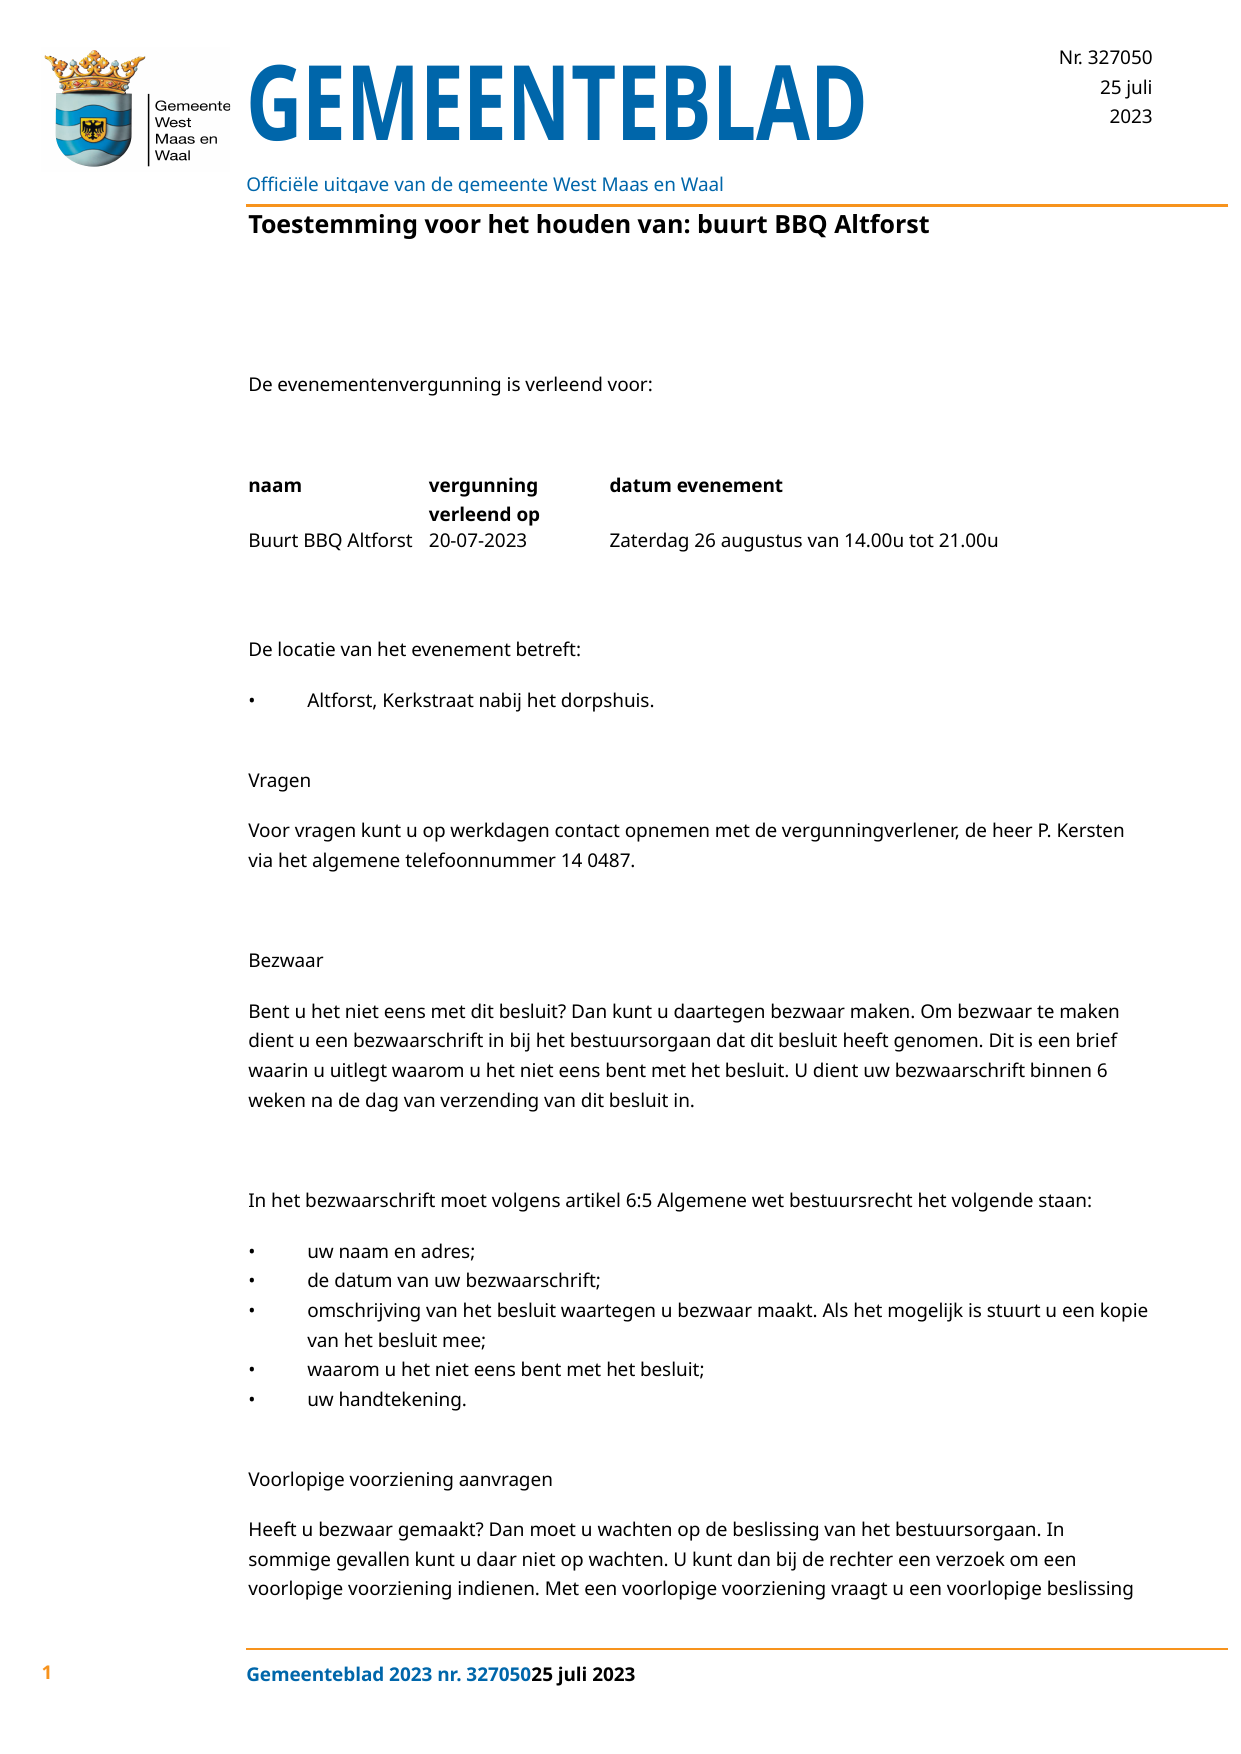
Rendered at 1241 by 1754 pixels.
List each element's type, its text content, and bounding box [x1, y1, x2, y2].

text In het bezwaarschrift moet volgens artikel 6:5 Algemene wet bestuursrecht het volgende staan: [248, 1188, 1152, 1213]
text De locatie van het evenement betreft: [248, 636, 1152, 662]
text Voorlopige voorziening aanvragen [248, 1466, 1152, 1492]
text Vragen [248, 767, 1152, 792]
text Heeft u bezwaar gemaakt? Dan moet u wachten op de beslissing van het bestuursorgaan. In sommige gevallen kunt u daar niet op wachten. U kunt dan bij de rechter een verzoek om een voorlopige voorziening indienen. Met een voorlopige voorziening vraagt u een voorlopige beslissing [248, 1516, 1152, 1601]
text Bezwaar [248, 948, 1152, 973]
list uw handtekening. [248, 1386, 1152, 1412]
table_header datum evenement [609, 472, 1152, 527]
text De evenementenvergunning is verleend voor: [248, 371, 1152, 397]
list uw naam en adres; [248, 1238, 1152, 1264]
list waarom u het niet eens bent met het besluit; [248, 1356, 1152, 1382]
table_cell Zaterdag 26 augustus van 14.00u tot 21.00u [609, 528, 1152, 583]
list Altforst, Kerkstraat nabij het dorpshuis. [248, 687, 1152, 712]
picture [41, 47, 231, 172]
table_header naam [248, 472, 429, 527]
list de datum van uw bezwaarschrift; [248, 1268, 1152, 1293]
table_cell Buurt BBQ Altforst [248, 528, 429, 583]
list omschrijving van het besluit waartegen u bezwaar maakt. Als het mogelijk is stuurt u een kopie van het besluit mee; [248, 1297, 1152, 1352]
text Toestemming voor het houden van: buurt BBQ Altforst [248, 207, 1152, 241]
table_header vergunning verleend op [429, 472, 609, 527]
table_cell 20-07-2023 [429, 528, 609, 583]
text Voor vragen kunt u op werkdagen contact opnemen met de vergunningverlener, de heer P. Kersten via het algemene telefoonnummer 14 0487. [248, 817, 1152, 872]
text Bent u het niet eens met dit besluit? Dan kunt u daartegen bezwaar maken. Om bezwaar te maken dient u een bezwaarschrift in bij het bestuursorgaan dat dit besluit heeft genomen. Dit is een brief waarin u uitlegt waarom u het niet eens bent met het besluit. U dient uw bezwaarschrift binnen 6 weken na de dag van verzending van dit besluit in. [248, 998, 1152, 1112]
